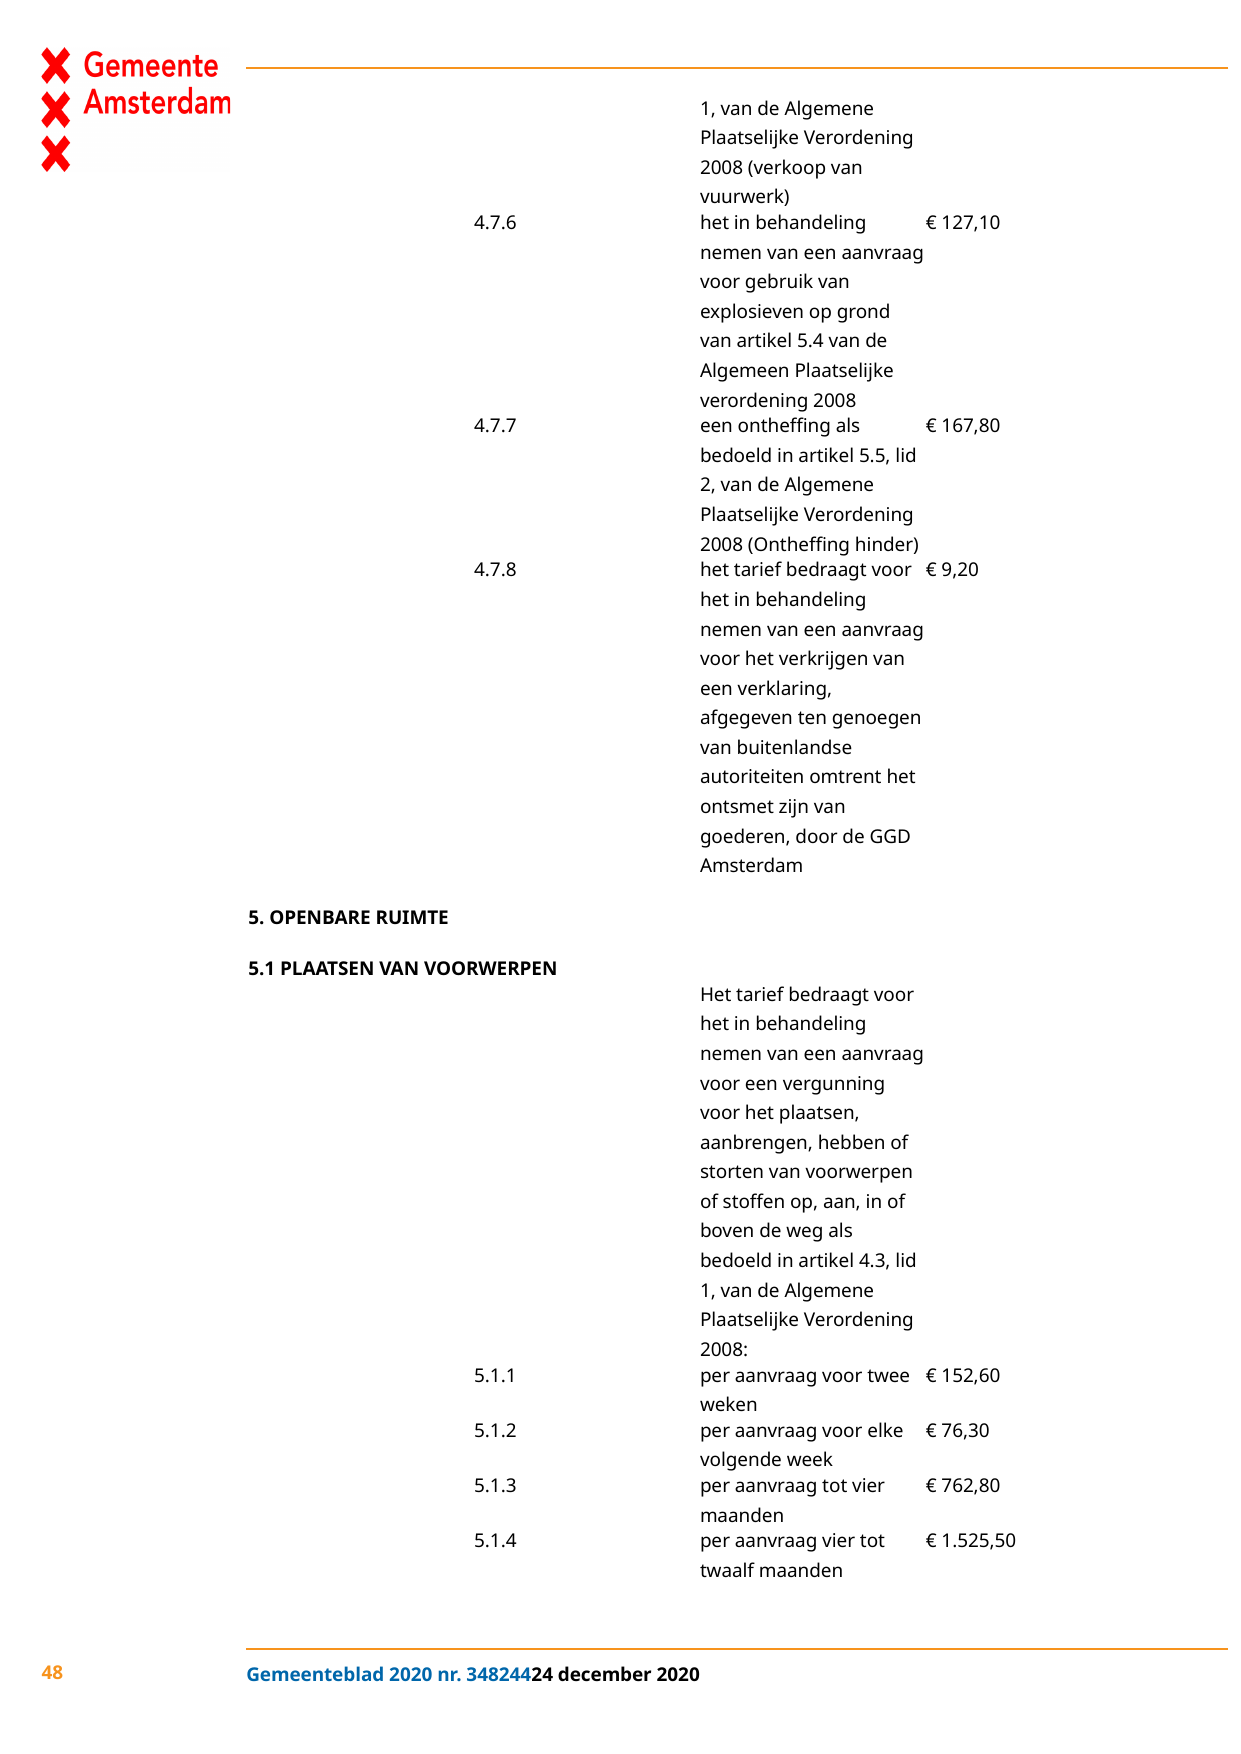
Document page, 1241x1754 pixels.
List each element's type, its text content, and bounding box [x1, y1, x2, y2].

table_cell € 152,60 [926, 1362, 1152, 1417]
table_cell [926, 1583, 1152, 1609]
table_cell [700, 930, 926, 955]
table_cell 1, van de Algemene Plaatselijke Verordening 2008 (verkoop van vuurwerk) [700, 95, 926, 209]
table_cell [248, 1417, 474, 1472]
table_cell [926, 904, 1152, 929]
table_cell 5.1.2 [474, 1417, 700, 1472]
table_cell 4.7.6 [474, 209, 700, 412]
table_cell [248, 1583, 474, 1609]
table_cell het in behandeling nemen van een aanvraag voor gebruik van explosieven op grond van artikel 5.4 van de Algemeen Plaatselijke verordening 2008 [700, 209, 926, 412]
table_cell [474, 981, 700, 1362]
table_cell [248, 1528, 474, 1583]
table_cell per aanvraag voor twee weken [700, 1362, 926, 1417]
table_cell [248, 1473, 474, 1528]
table_cell [248, 878, 474, 904]
table_cell [248, 981, 474, 1362]
table_cell [926, 981, 1152, 1362]
table_cell 5.1.1 [474, 1362, 700, 1417]
table_cell [474, 930, 700, 955]
table_cell 5.1.4 [474, 1528, 700, 1583]
table_cell [700, 878, 926, 904]
table_cell € 76,30 [926, 1417, 1152, 1472]
table_cell [474, 95, 700, 209]
table_cell [248, 930, 474, 955]
table_cell Het tarief bedraagt voor het in behandeling nemen van een aanvraag voor een vergunning voor het plaatsen, aanbrengen, hebben of storten van voorwerpen of stoffen op, aan, in of boven de weg als bedoeld in artikel 4.3, lid 1, van de Algemene Plaatselijke Verordening 2008: [700, 981, 926, 1362]
table_cell het tarief bedraagt voor het in behandeling nemen van een aanvraag voor het verkrijgen van een verklaring, afgegeven ten genoegen van buitenlandse autoriteiten omtrent het ontsmet zijn van goederen, door de GGD Amsterdam [700, 557, 926, 878]
table_cell [926, 878, 1152, 904]
table_cell per aanvraag voor elke volgende week [700, 1417, 926, 1472]
table_cell € 9,20 [926, 557, 1152, 878]
table_cell [248, 557, 474, 878]
table_cell [474, 1583, 700, 1609]
table_cell [248, 209, 474, 412]
table_cell [700, 1583, 926, 1609]
table_cell 5.1 PLAATSEN VAN VOORWERPEN [248, 955, 926, 981]
table_cell [248, 413, 474, 557]
table_cell 5. OPENBARE RUIMTE [248, 904, 926, 929]
table_cell per aanvraag tot vier maanden [700, 1473, 926, 1528]
table_cell [926, 95, 1152, 209]
table_cell € 127,10 [926, 209, 1152, 412]
table_cell [474, 878, 700, 904]
table_cell per aanvraag vier tot twaalf maanden [700, 1528, 926, 1583]
table_cell 5.1.3 [474, 1473, 700, 1528]
picture [41, 47, 231, 172]
table_cell [926, 930, 1152, 955]
table_cell [248, 95, 474, 209]
table_cell [926, 955, 1152, 981]
table_cell [248, 1362, 474, 1417]
table_cell € 762,80 [926, 1473, 1152, 1528]
table_cell € 167,80 [926, 413, 1152, 557]
table_cell € 1.525,50 [926, 1528, 1152, 1583]
table_cell 4.7.7 [474, 413, 700, 557]
table_cell 4.7.8 [474, 557, 700, 878]
table_cell een ontheffing als bedoeld in artikel 5.5, lid 2, van de Algemene Plaatselijke Verordening 2008 (Ontheffing hinder) [700, 413, 926, 557]
